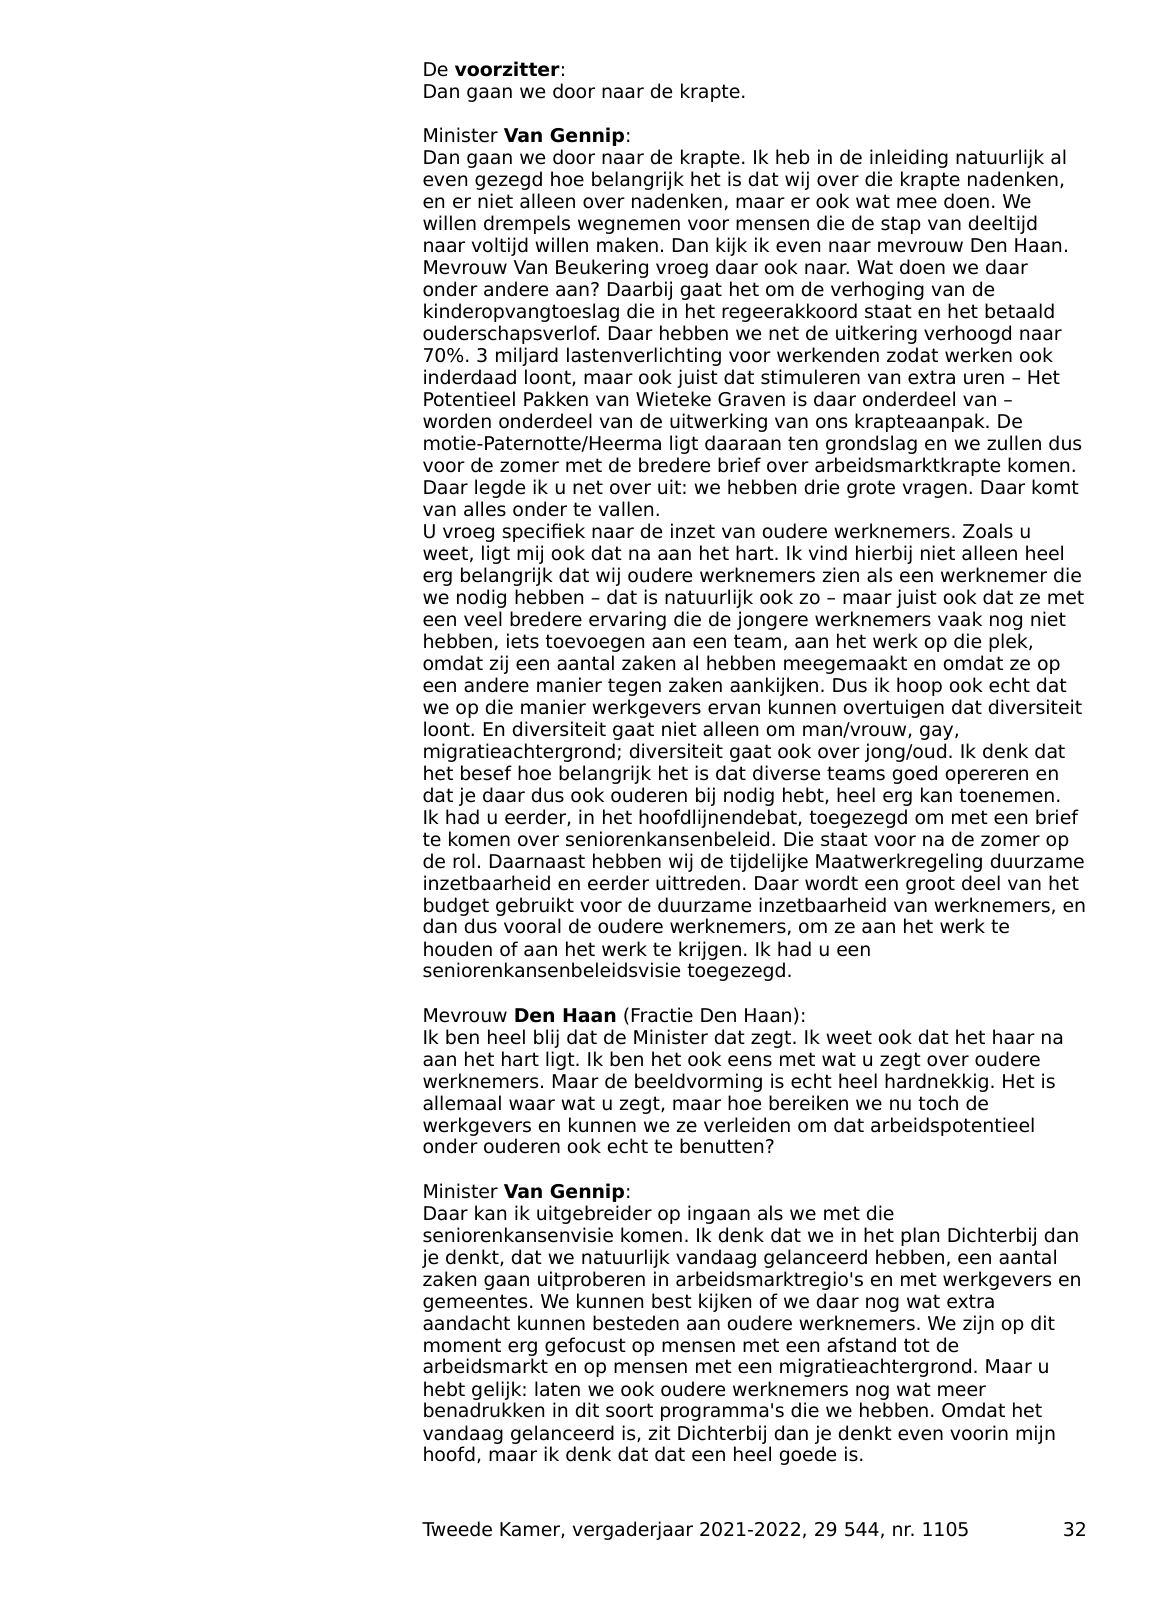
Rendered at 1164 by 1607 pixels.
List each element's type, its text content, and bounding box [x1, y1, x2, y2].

text Dan gaan we door naar de krapte. Ik heb in de inleiding natuurlijk al even gezegd hoe belangrijk het is dat wij over die krapte nadenken, en er niet alleen over nadenken, maar er ook wat mee doen. We willen drempels wegnemen voor mensen die de stap van deeltijd naar voltijd willen maken. Dan kijk ik even naar mevrouw Den Haan. Mevrouw Van Beukering vroeg daar ook naar. Wat doen we daar onder andere aan? Daarbij gaat het om de verhoging van de kinderopvangtoeslag die in het regeerakkoord staat en het betaald ouderschapsverlof. Daar hebben we net de uitkering verhoogd naar 70%. 3 miljard lastenverlichting voor werkenden zodat werken ook inderdaad loont, maar ook juist dat stimuleren van extra uren – Het Potentieel Pakken van Wieteke Graven is daar onderdeel van – worden onderdeel van de uitwerking van ons krapteaanpak. De motie-Paternotte/Heerma ligt daaraan ten grondslag en we zullen dus voor de zomer met de bredere brief over arbeidsmarktkrapte komen. Daar legde ik u net over uit: we hebben drie grote vragen. Daar komt van alles onder te vallen. [422, 147, 1087, 521]
text Dan gaan we door naar de krapte. [422, 81, 1087, 103]
text Mevrouw Den Haan (Fractie Den Haan): [422, 1004, 1087, 1027]
text Daar kan ik uitgebreider op ingaan als we met die seniorenkansenvisie komen. Ik denk dat we in het plan Dichterbij dan je denkt, dat we natuurlijk vandaag gelanceerd hebben, een aantal zaken gaan uitproberen in arbeidsmarktregio's en met werkgevers en gemeentes. We kunnen best kijken of we daar nog wat extra aandacht kunnen besteden aan oudere werknemers. We zijn op dit moment erg gefocust op mensen met een afstand tot de arbeidsmarkt en op mensen met een migratieachtergrond. Maar u hebt gelijk: laten we ook oudere werknemers nog wat meer benadrukken in dit soort programma's die we hebben. Omdat het vandaag gelanceerd is, zit Dichterbij dan je denkt even voorin mijn hoofd, maar ik denk dat dat een heel goede is. [422, 1203, 1087, 1466]
text De voorzitter: [422, 59, 1087, 81]
text U vroeg specifiek naar de inzet van oudere werknemers. Zoals u weet, ligt mij ook dat na aan het hart. Ik vind hierbij niet alleen heel erg belangrijk dat wij oudere werknemers zien als een werknemer die we nodig hebben – dat is natuurlijk ook zo – maar juist ook dat ze met een veel bredere ervaring die de jongere werknemers vaak nog niet hebben, iets toevoegen aan een team, aan het werk op die plek, omdat zij een aantal zaken al hebben meegemaakt en omdat ze op een andere manier tegen zaken aankijken. Dus ik hoop ook echt dat we op die manier werkgevers ervan kunnen overtuigen dat diversiteit loont. En diversiteit gaat niet alleen om man/vrouw, gay, migratieachtergrond; diversiteit gaat ook over jong/oud. Ik denk dat het besef hoe belangrijk het is dat diverse teams goed opereren en dat je daar dus ook ouderen bij nodig hebt, heel erg kan toenemen. [422, 521, 1087, 807]
text Ik ben heel blij dat de Minister dat zegt. Ik weet ook dat het haar na aan het hart ligt. Ik ben het ook eens met wat u zegt over oudere werknemers. Maar de beeldvorming is echt heel hardnekkig. Het is allemaal waar wat u zegt, maar hoe bereiken we nu toch de werkgevers en kunnen we ze verleiden om dat arbeidspotentieel onder ouderen ook echt te benutten? [422, 1027, 1087, 1158]
text Ik had u eerder, in het hoofdlijnendebat, toegezegd om met een brief te komen over seniorenkansenbeleid. Die staat voor na de zomer op de rol. Daarnaast hebben wij de tijdelijke Maatwerkregeling duurzame inzetbaarheid en eerder uittreden. Daar wordt een groot deel van het budget gebruikt voor de duurzame inzetbaarheid van werknemers, en dan dus vooral de oudere werknemers, om ze aan het werk te houden of aan het werk te krijgen. Ik had u een seniorenkansenbeleidsvisie toegezegd. [422, 807, 1087, 982]
text Minister Van Gennip: [422, 125, 1087, 147]
text Minister Van Gennip: [422, 1181, 1087, 1203]
